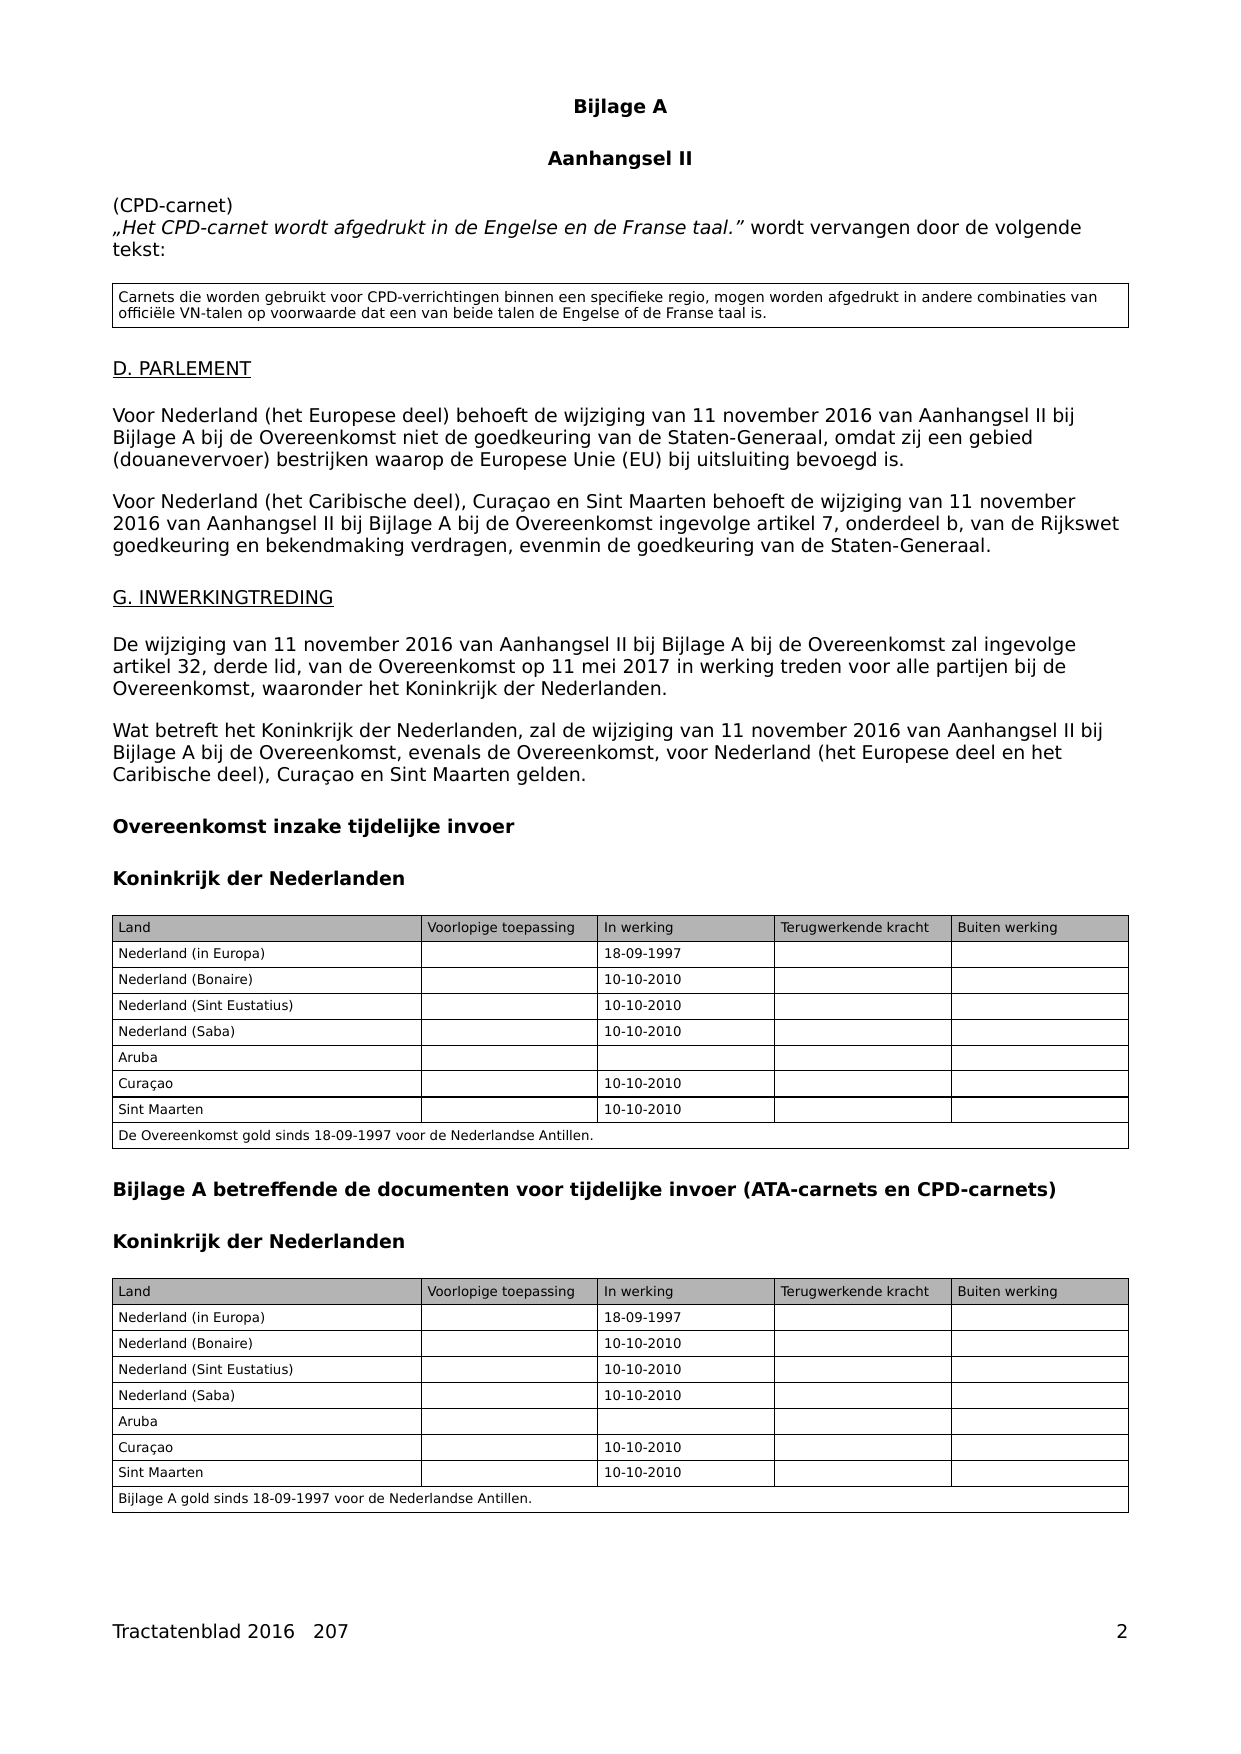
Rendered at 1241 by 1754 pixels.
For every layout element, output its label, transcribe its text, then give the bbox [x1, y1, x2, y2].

table_cell Nederland (Bonaire) [113, 968, 421, 993]
table_header Carnets die worden gebruikt voor CPD-verrichtingen binnen een specifieke regio, mogen worden afgedrukt in andere combinaties van officiële VN-talen op voorwaarde dat een van beide talen de Engelse of de Franse taal is. [113, 284, 1128, 327]
subtitle Bijlage A [112, 96, 1128, 118]
text Voor Nederland (het Europese deel) behoeft de wijziging van 11 november 2016 van Aanhangsel II bij Bijlage A bij de Overeenkomst niet de goedkeuring van de Staten-Generaal, omdat zij een gebied (douanevervoer) bestrijken waarop de Europese Unie (EU) bij uitsluiting bevoegd is. [112, 405, 1128, 471]
table_header In werking [598, 916, 774, 941]
subtitle Koninkrijk der Nederlanden [112, 1231, 1128, 1253]
table_header In werking [598, 1279, 774, 1304]
table_cell [598, 1046, 774, 1070]
table_cell Nederland (in Europa) [113, 942, 421, 967]
table_cell [775, 1461, 951, 1486]
table_cell Nederland (Saba) [113, 1383, 421, 1408]
table_cell [422, 1071, 597, 1096]
subtitle Aanhangsel II [112, 148, 1128, 170]
table_cell Nederland (Sint Eustatius) [113, 994, 421, 1018]
table_cell Aruba [113, 1046, 421, 1070]
table_cell [952, 1357, 1128, 1382]
table_cell [775, 1331, 951, 1356]
text De wijziging van 11 november 2016 van Aanhangsel II bij Bijlage A bij de Overeenkomst zal ingevolge artikel 32, derde lid, van de Overeenkomst op 11 mei 2017 in werking treden voor alle partijen bij de Overeenkomst, waaronder het Koninkrijk der Nederlanden. [112, 634, 1128, 700]
table_cell De Overeenkomst gold sinds 18-09-1997 voor de Nederlandse Antillen. [113, 1123, 1128, 1148]
table_cell [422, 1331, 597, 1356]
table_cell [775, 942, 951, 967]
text Wat betreft het Koninkrijk der Nederlanden, zal de wijziging van 11 november 2016 van Aanhangsel II bij Bijlage A bij de Overeenkomst, evenals de Overeenkomst, voor Nederland (het Europese deel en het Caribische deel), Curaçao en Sint Maarten gelden. [112, 720, 1128, 786]
table_cell [952, 1331, 1128, 1356]
table_cell [422, 1020, 597, 1044]
table_cell [775, 1305, 951, 1330]
table_cell 10-10-2010 [598, 1331, 774, 1356]
table_cell 10-10-2010 [598, 1357, 774, 1382]
table_cell [422, 1435, 597, 1460]
table_header Voorlopige toepassing [422, 916, 597, 941]
table_cell [952, 942, 1128, 967]
subtitle G. INWERKINGTREDING [112, 587, 1128, 609]
table_cell [775, 1409, 951, 1434]
text „Het CPD-carnet wordt afgedrukt in de Engelse en de Franse taal.” wordt vervangen door de volgende tekst: [112, 217, 1128, 261]
table_cell [775, 1071, 951, 1096]
table_cell [598, 1409, 774, 1434]
table_cell [952, 1383, 1128, 1408]
subtitle Koninkrijk der Nederlanden [112, 868, 1128, 890]
text (CPD-carnet) [112, 195, 1128, 217]
table_cell [775, 1098, 951, 1122]
table_cell 10-10-2010 [598, 1071, 774, 1096]
table_header Buiten werking [952, 1279, 1128, 1304]
table_cell 18-09-1997 [598, 1305, 774, 1330]
text Voor Nederland (het Caribische deel), Curaçao en Sint Maarten behoeft de wijziging van 11 november 2016 van Aanhangsel II bij Bijlage A bij de Overeenkomst ingevolge artikel 7, onderdeel b, van de Rijkswet goedkeuring en bekendmaking verdragen, evenmin de goedkeuring van de Staten-Generaal. [112, 491, 1128, 557]
table_cell [422, 1357, 597, 1382]
table_header Terugwerkende kracht [775, 1279, 951, 1304]
table_cell [952, 994, 1128, 1018]
table_cell [775, 1435, 951, 1460]
table_cell Bijlage A gold sinds 18-09-1997 voor de Nederlandse Antillen. [113, 1487, 1128, 1512]
table_header Buiten werking [952, 916, 1128, 941]
table_cell [775, 1357, 951, 1382]
table_cell [422, 968, 597, 993]
table_cell [952, 1409, 1128, 1434]
table_cell [952, 1046, 1128, 1070]
table_cell [422, 1461, 597, 1486]
table_cell [775, 968, 951, 993]
table_cell Aruba [113, 1409, 421, 1434]
table_cell Nederland (Sint Eustatius) [113, 1357, 421, 1382]
table_cell [422, 1383, 597, 1408]
table_cell [952, 1071, 1128, 1096]
table_header Land [113, 916, 421, 941]
table_cell 10-10-2010 [598, 1435, 774, 1460]
table_cell [952, 968, 1128, 993]
table_cell [952, 1305, 1128, 1330]
subtitle Bijlage A betreffende de documenten voor tijdelijke invoer (ATA-carnets en CPD-carnets) [112, 1179, 1128, 1201]
table_cell Curaçao [113, 1071, 421, 1096]
table_header Land [113, 1279, 421, 1304]
table_cell [422, 1098, 597, 1122]
table_cell Nederland (Bonaire) [113, 1331, 421, 1356]
table_cell [422, 994, 597, 1018]
table_cell Sint Maarten [113, 1098, 421, 1122]
table_cell Nederland (in Europa) [113, 1305, 421, 1330]
table_cell [775, 1020, 951, 1044]
table_cell 10-10-2010 [598, 1383, 774, 1408]
table_cell [775, 1383, 951, 1408]
table_cell [422, 1305, 597, 1330]
table_cell [775, 1046, 951, 1070]
table_cell 10-10-2010 [598, 1461, 774, 1486]
table_cell [422, 1409, 597, 1434]
table_cell 10-10-2010 [598, 1098, 774, 1122]
table_cell [952, 1020, 1128, 1044]
table_cell [775, 994, 951, 1018]
table_cell 18-09-1997 [598, 942, 774, 967]
table_header Terugwerkende kracht [775, 916, 951, 941]
table_cell 10-10-2010 [598, 968, 774, 993]
table_cell 10-10-2010 [598, 1020, 774, 1044]
table_cell Curaçao [113, 1435, 421, 1460]
table_cell Sint Maarten [113, 1461, 421, 1486]
table_cell [952, 1435, 1128, 1460]
table_cell [422, 1046, 597, 1070]
subtitle D. PARLEMENT [112, 358, 1128, 380]
table_cell Nederland (Saba) [113, 1020, 421, 1044]
table_cell 10-10-2010 [598, 994, 774, 1018]
table_cell [422, 942, 597, 967]
subtitle Overeenkomst inzake tijdelijke invoer [112, 816, 1128, 838]
table_cell [952, 1098, 1128, 1122]
table_header Voorlopige toepassing [422, 1279, 597, 1304]
table_cell [952, 1461, 1128, 1486]
